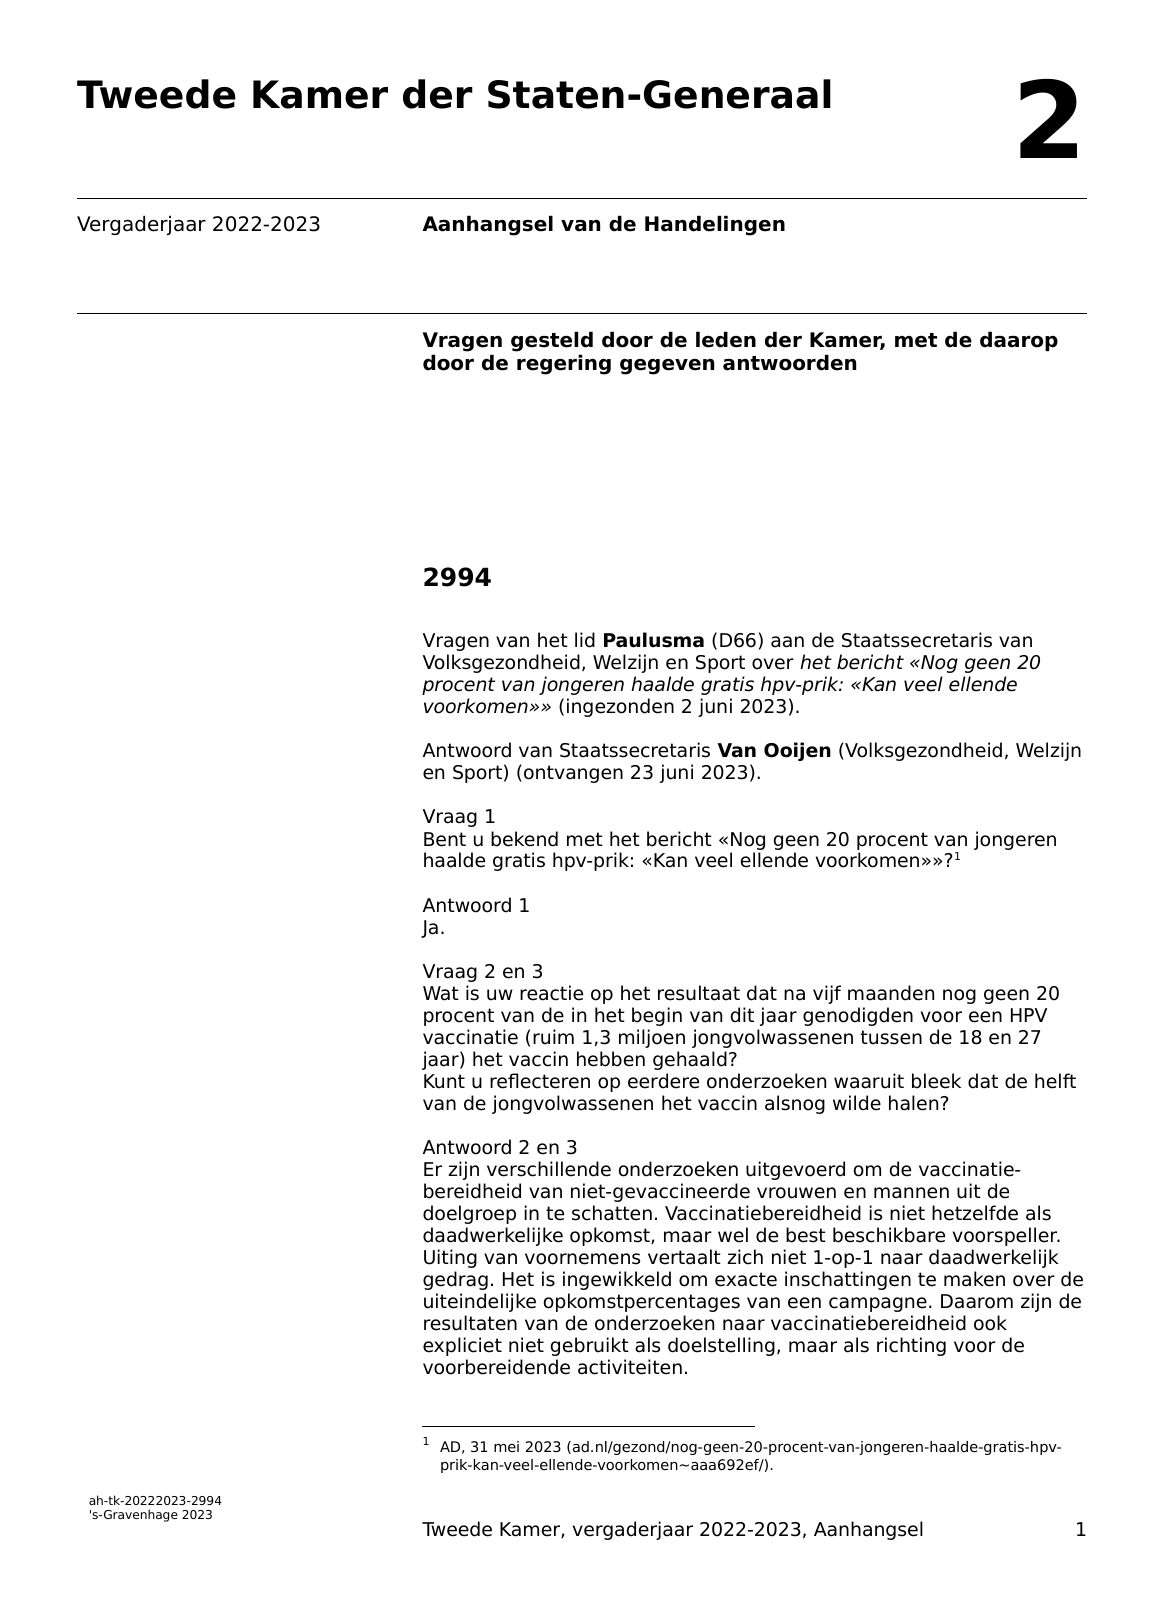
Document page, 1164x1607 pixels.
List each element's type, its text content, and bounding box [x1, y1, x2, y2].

table_header Tweede Kamer der Staten-Generaal [77, 59, 886, 198]
text 2994 [422, 563, 1087, 592]
text Bent u bekend met het bericht «Nog geen 20 procent van jongeren haalde gratis hpv-prik: «Kan veel ellende voorkomen»»? [422, 828, 1087, 872]
table_cell Aanhangsel van de Handelingen [422, 199, 1087, 313]
table_cell Vergaderjaar 2022-2023 [77, 199, 422, 313]
text Er zijn verschillende onderzoeken uitgevoerd om de vaccinatie-bereidheid van niet-gevaccineerde vrouwen en mannen uit de doelgroep in te schatten. Vaccinatiebereidheid is niet hetzelfde als daadwerkelijke opkomst, maar wel de best beschikbare voorspeller. Uiting van voornemens vertaalt zich niet 1-op-1 naar daadwerkelijk gedrag. Het is ingewikkeld om exacte inschattingen te maken over de uiteindelijke opkomstpercentages van een campagne. Daarom zijn de resultaten van de onderzoeken naar vaccinatiebereidheid ook expliciet niet gebruikt als doelstelling, maar als richting voor de voorbereidende activiteiten. [422, 1159, 1087, 1378]
table_cell Vragen gesteld door de leden der Kamer, met de daarop door de regering gegeven antwoorden [422, 314, 1087, 375]
text Antwoord 2 en 3 [422, 1137, 1087, 1159]
text Wat is uw reactie op het resultaat dat na vijf maanden nog geen 20 procent van de in het begin van dit jaar genodigden voor een HPV vaccinatie (ruim 1,3 miljoen jongvolwassenen tussen de 18 en 27 jaar) het vaccin hebben gehaald? [422, 983, 1087, 1071]
table_header 2 [886, 59, 1087, 198]
text Kunt u reflecteren op eerdere onderzoeken waaruit bleek dat de helft van de jongvolwassenen het vaccin alsnog wilde halen? [422, 1071, 1087, 1114]
text ah-tk-20222023-2994 [88, 1494, 323, 1508]
text AD, 31 mei 2023 (ad.nl/gezond/nog-geen-20-procent-van-jongeren-haalde-gratis-hpv-prik-kan-veel-ellende-voorkomen~aaa692ef/). [422, 1435, 1087, 1474]
text 's-Gravenhage 2023 [88, 1508, 323, 1522]
text Vraag 1 [422, 806, 1087, 828]
text Vragen van het lid Paulusma (D66) aan de Staatssecretaris van Volksgezondheid, Welzijn en Sport over het bericht «Nog geen 20 procent van jongeren haalde gratis hpv-prik: «Kan veel ellende voorkomen»» (ingezonden 2 juni 2023). [422, 630, 1087, 718]
text Ja. [422, 917, 1087, 938]
text Vraag 2 en 3 [422, 961, 1087, 983]
text Antwoord 1 [422, 894, 1087, 917]
table_cell [77, 314, 422, 375]
text Antwoord van Staatssecretaris Van Ooijen (Volksgezondheid, Welzijn en Sport) (ontvangen 23 juni 2023). [422, 740, 1087, 784]
